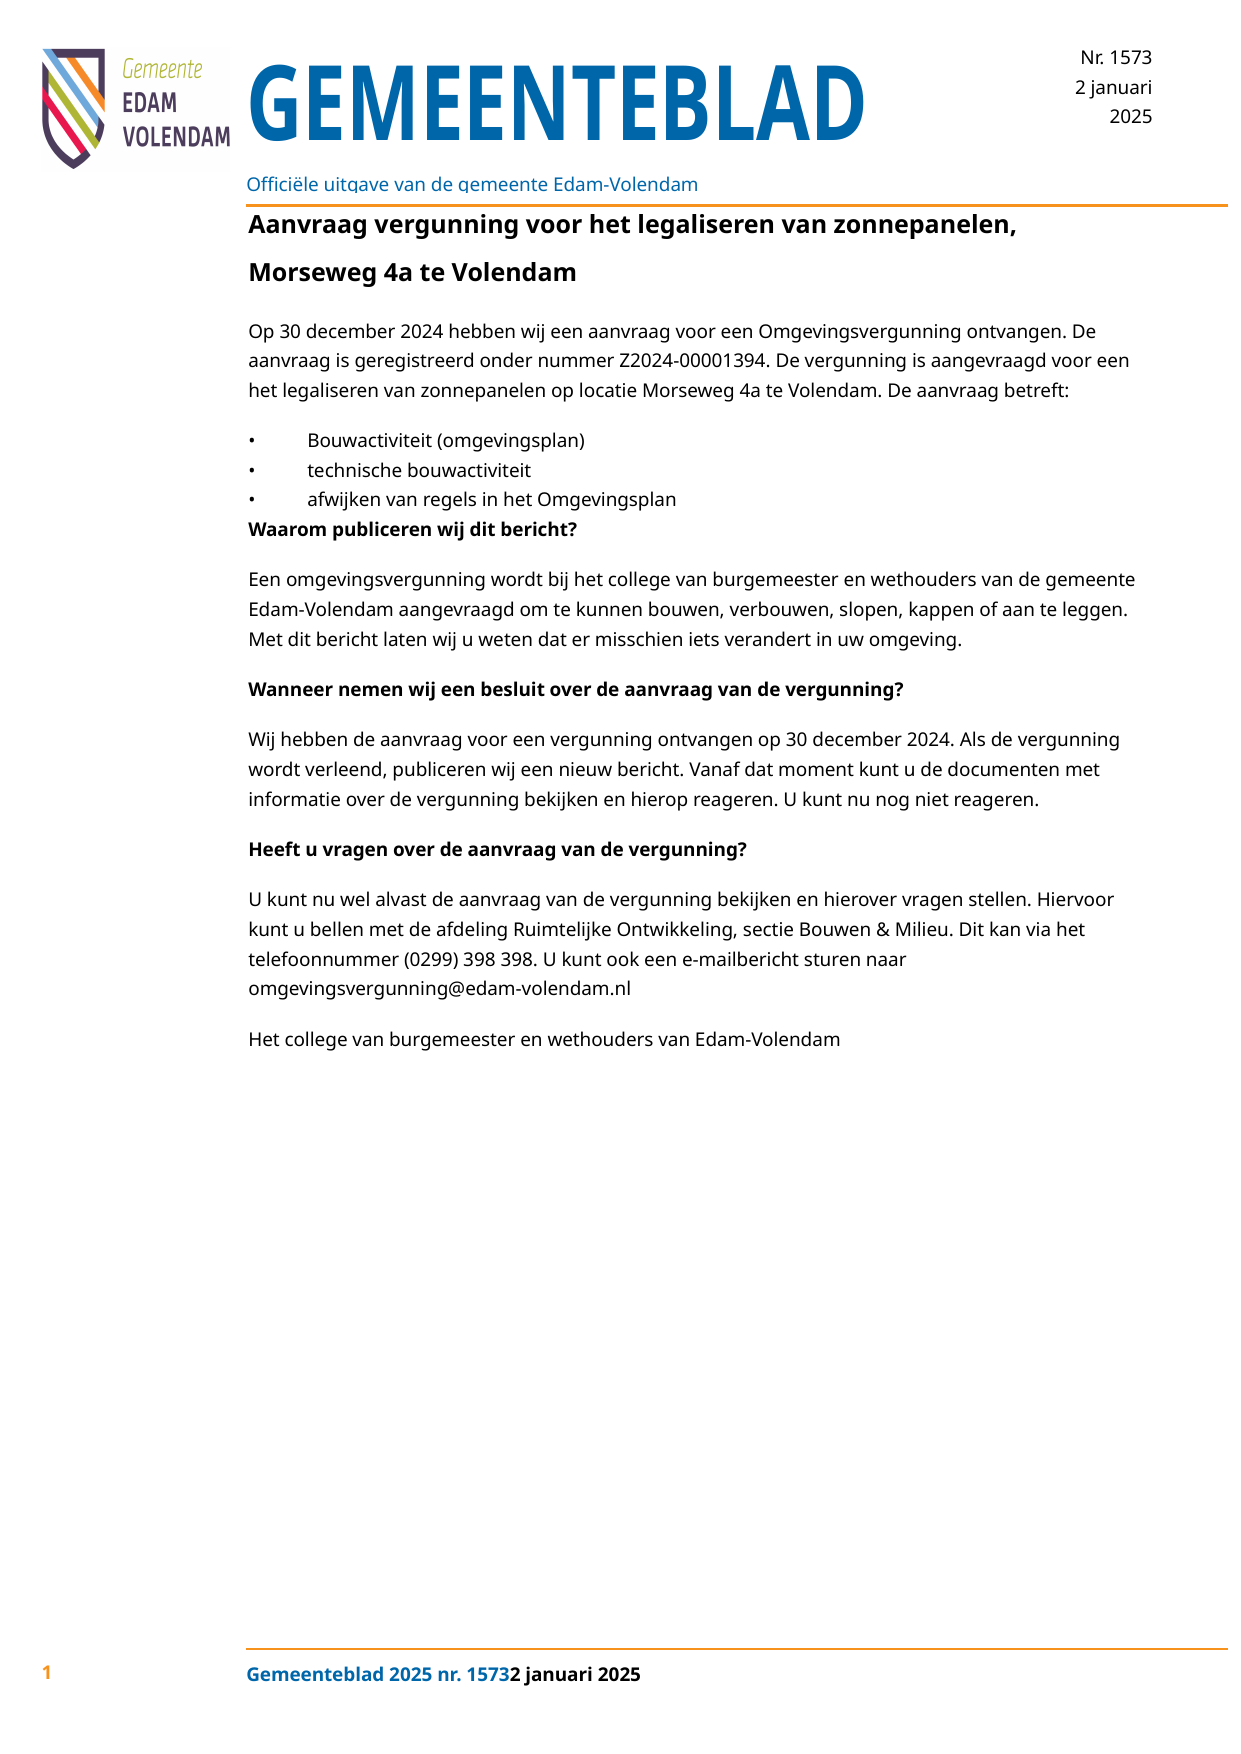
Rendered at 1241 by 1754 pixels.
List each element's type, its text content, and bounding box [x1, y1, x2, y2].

list technische bouwactiviteit [248, 457, 1152, 483]
text Wij hebben de aanvraag voor een vergunning ontvangen op 30 december 2024. Als de vergunning wordt verleend, publiceren wij een nieuw bericht. Vanaf dat moment kunt u de documenten met informatie over de vergunning bekijken en hierop reageren. U kunt nu nog niet reageren. [248, 727, 1152, 812]
text Een omgevingsvergunning wordt bij het college van burgemeester en wethouders van de gemeente Edam-Volendam aangevraagd om te kunnen bouwen, verbouwen, slopen, kappen of aan te leggen. Met dit bericht laten wij u weten dat er misschien iets verandert in uw omgeving. [248, 567, 1152, 652]
text Het college van burgemeester en wethouders van Edam-Volendam [248, 1026, 1152, 1052]
list Bouwactiviteit (omgevingsplan) [248, 427, 1152, 453]
text Waarom publiceren wij dit bericht? [248, 516, 1152, 542]
text Wanneer nemen wij een besluit over de aanvraag van de vergunning? [248, 676, 1152, 702]
list afwijken van regels in het Omgevingsplan [248, 487, 1152, 512]
picture [41, 47, 231, 172]
text U kunt nu wel alvast de aanvraag van de vergunning bekijken en hierover vragen stellen. Hiervoor kunt u bellen met de afdeling Ruimtelijke Ontwikkeling, sectie Bouwen & Milieu. Dit kan via het telefoonnummer (0299) 398 398. U kunt ook een e-mailbericht sturen naar omgevingsvergunning@edam-volendam.nl [248, 887, 1152, 1001]
text Op 30 december 2024 hebben wij een aanvraag voor een Omgevingsvergunning ontvangen. De aanvraag is geregistreerd onder nummer Z2024-00001394. De vergunning is aangevraagd voor een het legaliseren van zonnepanelen op locatie Morseweg 4a te Volendam. De aanvraag betreft: [248, 318, 1152, 403]
text Heeft u vragen over de aanvraag van de vergunning? [248, 836, 1152, 862]
text Aanvraag vergunning voor het legaliseren van zonnepanelen, Morseweg 4a te Volendam [248, 207, 1152, 288]
